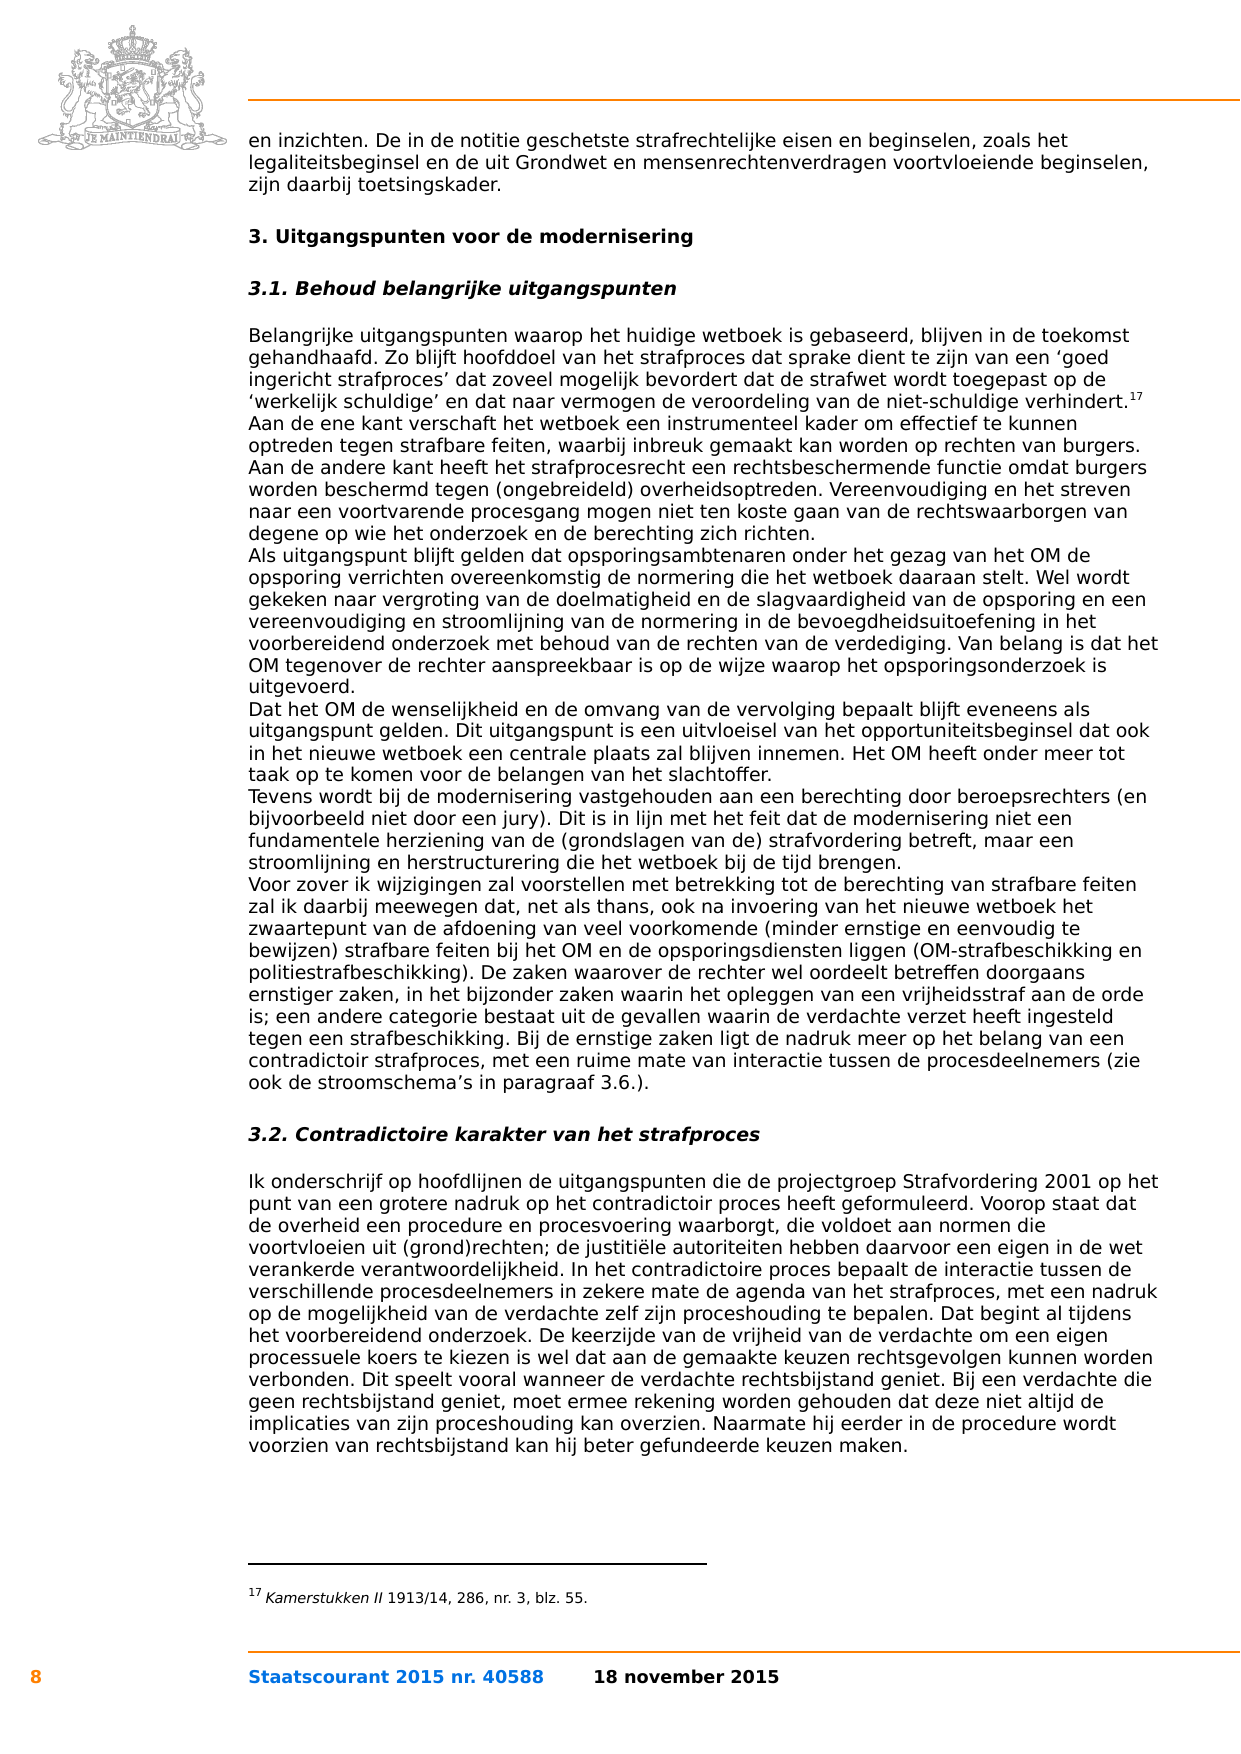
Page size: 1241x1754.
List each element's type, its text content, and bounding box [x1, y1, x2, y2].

text Voor zover ik wijzigingen zal voorstellen met betrekking tot de berechting van strafbare feiten zal ik daarbij meewegen dat, net als thans, ook na invoering van het nieuwe wetboek het zwaartepunt van de afdoening van veel voorkomende (minder ernstige en eenvoudig te bewijzen) strafbare feiten bij het OM en de opsporingsdiensten liggen (OM-strafbeschikking en politiestrafbeschikking). De zaken waarover de rechter wel oordeelt betreffen doorgaans ernstiger zaken, in het bijzonder zaken waarin het opleggen van een vrijheidsstraf aan de orde is; een andere categorie bestaat uit de gevallen waarin de verdachte verzet heeft ingesteld tegen een strafbeschikking. Bij de ernstige zaken ligt de nadruk meer op het belang van een contradictoir strafproces, met een ruime mate van interactie tussen de procesdeelnemers (zie ook de stroomschema’s in paragraaf 3.6.). [248, 874, 1163, 1094]
subtitle 3. Uitgangspunten voor de modernisering [248, 226, 1163, 248]
text Aan de ene kant verschaft het wetboek een instrumenteel kader om effectief te kunnen optreden tegen strafbare feiten, waarbij inbreuk gemaakt kan worden op rechten van burgers. Aan de andere kant heeft het strafprocesrecht een rechtsbeschermende functie omdat burgers worden beschermd tegen (ongebreideld) overheidsoptreden. Vereenvoudiging en het streven naar een voortvarende procesgang mogen niet ten koste gaan van de rechtswaarborgen van degene op wie het onderzoek en de berechting zich richten. [248, 413, 1163, 544]
picture [38, 25, 227, 150]
text Belangrijke uitgangspunten waarop het huidige wetboek is gebaseerd, blijven in de toekomst gehandhaafd. Zo blijft hoofddoel van het strafproces dat sprake dient te zijn van een ‘goed ingericht strafproces’ dat zoveel mogelijk bevordert dat de strafwet wordt toegepast op de ‘werkelijk schuldige’ en dat naar vermogen de veroordeling van de niet-schuldige verhindert. [248, 325, 1163, 413]
text Dat het OM de wenselijkheid en de omvang van de vervolging bepaalt blijft eveneens als uitgangspunt gelden. Dit uitgangspunt is een uitvloeisel van het opportuniteitsbeginsel dat ook in het nieuwe wetboek een centrale plaats zal blijven innemen. Het OM heeft onder meer tot taak op te komen voor de belangen van het slachtoffer. [248, 698, 1163, 786]
text Kamerstukken II 1913/14, 286, nr. 3, blz. 55. [248, 1586, 1163, 1608]
text Ik onderschrijf op hoofdlijnen de uitgangspunten die de projectgroep Strafvordering 2001 op het punt van een grotere nadruk op het contradictoir proces heeft geformuleerd. Voorop staat dat de overheid een procedure en procesvoering waarborgt, die voldoet aan normen die voortvloeien uit (grond)rechten; de justitiële autoriteiten hebben daarvoor een eigen in de wet verankerde verantwoordelijkheid. In het contradictoire proces bepaalt de interactie tussen de verschillende procesdeelnemers in zekere mate de agenda van het strafproces, met een nadruk op de mogelijkheid van de verdachte zelf zijn proceshouding te bepalen. Dat begint al tijdens het voorbereidend onderzoek. De keerzijde van de vrijheid van de verdachte om een eigen processuele koers te kiezen is wel dat aan de gemaakte keuzen rechtsgevolgen kunnen worden verbonden. Dit speelt vooral wanneer de verdachte rechtsbijstand geniet. Bij een verdachte die geen rechtsbijstand geniet, moet ermee rekening worden gehouden dat deze niet altijd de implicaties van zijn proceshouding kan overzien. Naarmate hij eerder in de procedure wordt voorzien van rechtsbijstand kan hij beter gefundeerde keuzen maken. [248, 1171, 1163, 1457]
text Als uitgangspunt blijft gelden dat opsporingsambtenaren onder het gezag van het OM de opsporing verrichten overeenkomstig de normering die het wetboek daaraan stelt. Wel wordt gekeken naar vergroting van de doelmatigheid en de slagvaardigheid van de opsporing en een vereenvoudiging en stroomlijning van de normering in de bevoegdheidsuitoefening in het voorbereidend onderzoek met behoud van de rechten van de verdediging. Van belang is dat het OM tegenover de rechter aanspreekbaar is op de wijze waarop het opsporingsonderzoek is uitgevoerd. [248, 544, 1163, 698]
subtitle 3.2. Contradictoire karakter van het strafproces [248, 1124, 1163, 1146]
text Tevens wordt bij de modernisering vastgehouden aan een berechting door beroepsrechters (en bijvoorbeeld niet door een jury). Dit is in lijn met het feit dat de modernisering niet een fundamentele herziening van de (grondslagen van de) strafvordering betreft, maar een stroomlijning en herstructurering die het wetboek bij de tijd brengen. [248, 786, 1163, 874]
subtitle 3.1. Behoud belangrijke uitgangspunten [248, 278, 1163, 300]
text en inzichten. De in de notitie geschetste strafrechtelijke eisen en beginselen, zoals het legaliteitsbeginsel en de uit Grondwet en mensenrechtenverdragen voortvloeiende beginselen, zijn daarbij toetsingskader. [248, 130, 1163, 196]
